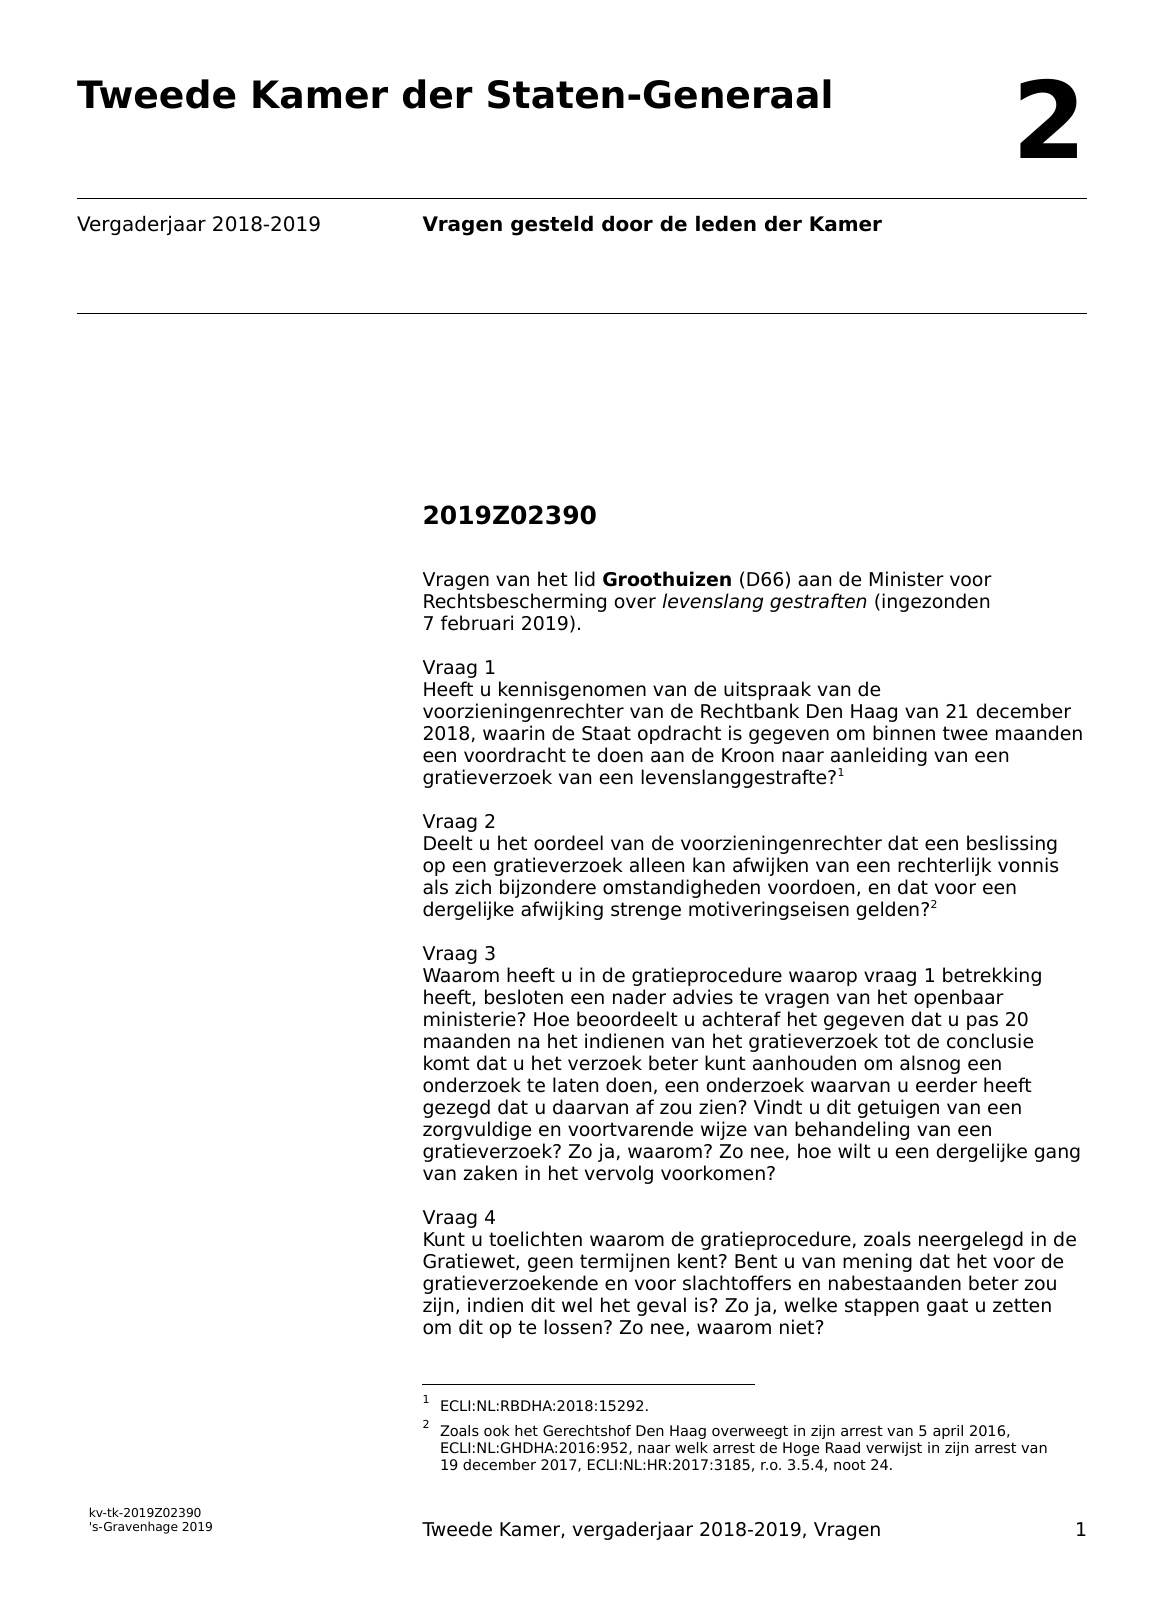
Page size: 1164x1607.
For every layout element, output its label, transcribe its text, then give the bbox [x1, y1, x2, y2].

text Vraag 1 [422, 657, 1087, 679]
text Vraag 2 [422, 811, 1087, 833]
text kv-tk-2019Z02390 [88, 1506, 323, 1520]
text Zoals ook het Gerechtshof Den Haag overweegt in zijn arrest van 5 april 2016, ECLI:NL:GHDHA:2016:952, naar welk arrest de Hoge Raad verwijst in zijn arrest van 19 december 2017, ECLI:NL:HR:2017:3185, r.o. 3.5.4, noot 24. [422, 1418, 1087, 1474]
text Vraag 4 [422, 1207, 1087, 1229]
text Heeft u kennisgenomen van de uitspraak van de voorzieningenrechter van de Rechtbank Den Haag van 21 december 2018, waarin de Staat opdracht is gegeven om binnen twee maanden een voordracht te doen aan de Kroon naar aanleiding van een gratieverzoek van een levenslanggestrafte? [422, 679, 1087, 789]
text ECLI:NL:RBDHA:2018:15292. [422, 1393, 1087, 1416]
text Vragen van het lid Groothuizen (D66) aan de Minister voor Rechtsbescherming over levenslang gestraften (ingezonden 7 februari 2019). [422, 569, 1087, 635]
text Kunt u toelichten waarom de gratieprocedure, zoals neergelegd in de Gratiewet, geen termijnen kent? Bent u van mening dat het voor de gratieverzoekende en voor slachtoffers en nabestaanden beter zou zijn, indien dit wel het geval is? Zo ja, welke stappen gaat u zetten om dit op te lossen? Zo nee, waarom niet? [422, 1229, 1087, 1339]
text Vraag 3 [422, 943, 1087, 965]
table_cell Vergaderjaar 2018-2019 [77, 199, 422, 313]
table_header 2 [886, 59, 1087, 198]
text Waarom heeft u in de gratieprocedure waarop vraag 1 betrekking heeft, besloten een nader advies te vragen van het openbaar ministerie? Hoe beoordeelt u achteraf het gegeven dat u pas 20 maanden na het indienen van het gratieverzoek tot de conclusie komt dat u het verzoek beter kunt aanhouden om alsnog een onderzoek te laten doen, een onderzoek waarvan u eerder heeft gezegd dat u daarvan af zou zien? Vindt u dit getuigen van een zorgvuldige en voortvarende wijze van behandeling van een gratieverzoek? Zo ja, waarom? Zo nee, hoe wilt u een dergelijke gang van zaken in het vervolg voorkomen? [422, 965, 1087, 1185]
text Deelt u het oordeel van de voorzieningenrechter dat een beslissing op een gratieverzoek alleen kan afwijken van een rechterlijk vonnis als zich bijzondere omstandigheden voordoen, en dat voor een dergelijke afwijking strenge motiveringseisen gelden? [422, 833, 1087, 921]
table_cell Vragen gesteld door de leden der Kamer [422, 199, 1087, 313]
text 's-Gravenhage 2019 [88, 1520, 323, 1534]
table_header Tweede Kamer der Staten-Generaal [77, 59, 886, 198]
text 2019Z02390 [422, 501, 1087, 531]
